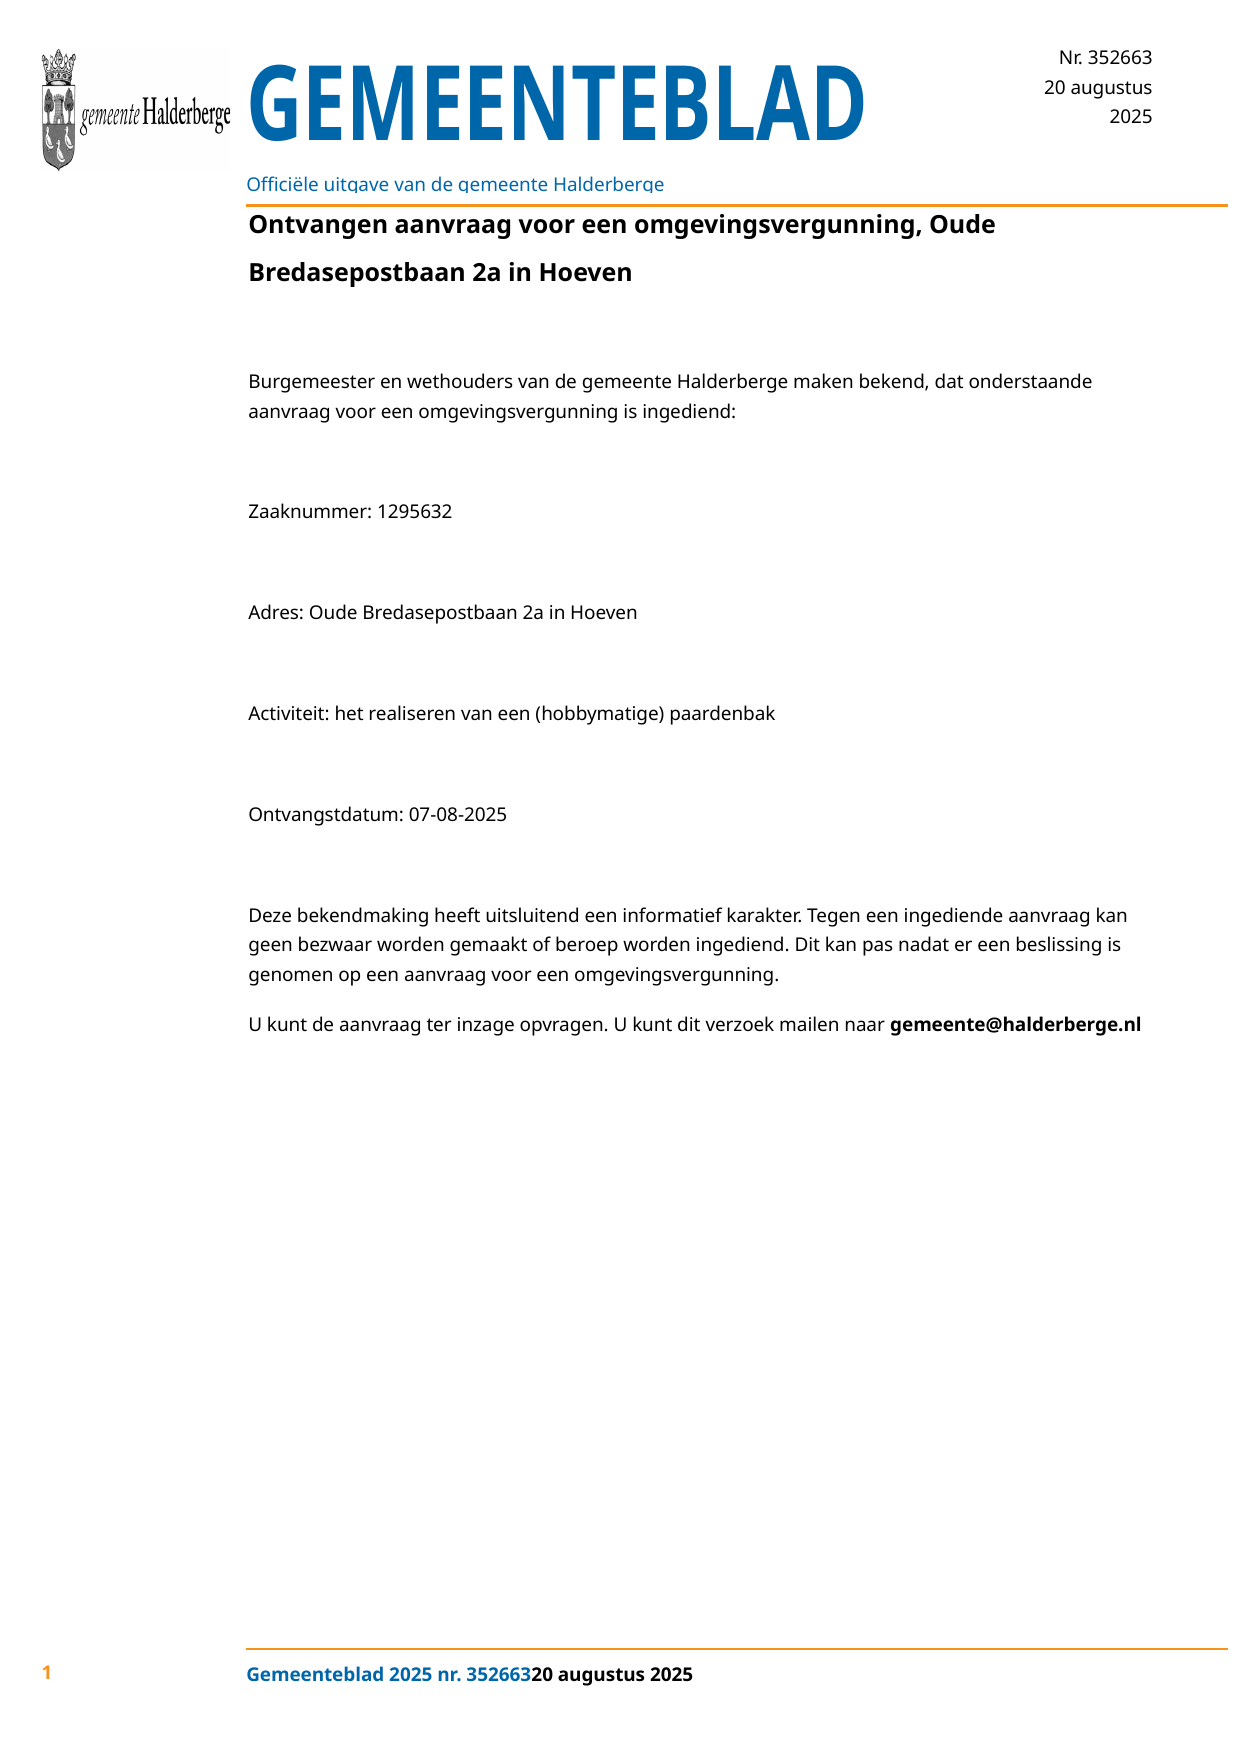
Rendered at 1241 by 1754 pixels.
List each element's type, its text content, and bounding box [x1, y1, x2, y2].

picture [41, 47, 231, 172]
text Ontvangen aanvraag voor een omgevingsvergunning, Oude Bredasepostbaan 2a in Hoeven [248, 207, 1152, 288]
text U kunt de aanvraag ter inzage opvragen. U kunt dit verzoek mailen naar gemeente@halderberge.nl [248, 1012, 1152, 1037]
text Zaaknummer: 1295632 [248, 499, 1152, 524]
text Ontvangstdatum: 07-08-2025 [248, 801, 1152, 827]
text Burgemeester en wethouders van de gemeente Halderberge maken bekend, dat onderstaande aanvraag voor een omgevingsvergunning is ingediend: [248, 368, 1152, 424]
text Deze bekendmaking heeft uitsluitend een informatief karakter. Tegen een ingediende aanvraag kan geen bezwaar worden gemaakt of beroep worden ingediend. Dit kan pas nadat er een beslissing is genomen op een aanvraag voor een omgevingsvergunning. [248, 902, 1152, 987]
text Activiteit: het realiseren van een (hobbymatige) paardenbak [248, 700, 1152, 726]
text Adres: Oude Bredasepostbaan 2a in Hoeven [248, 599, 1152, 625]
